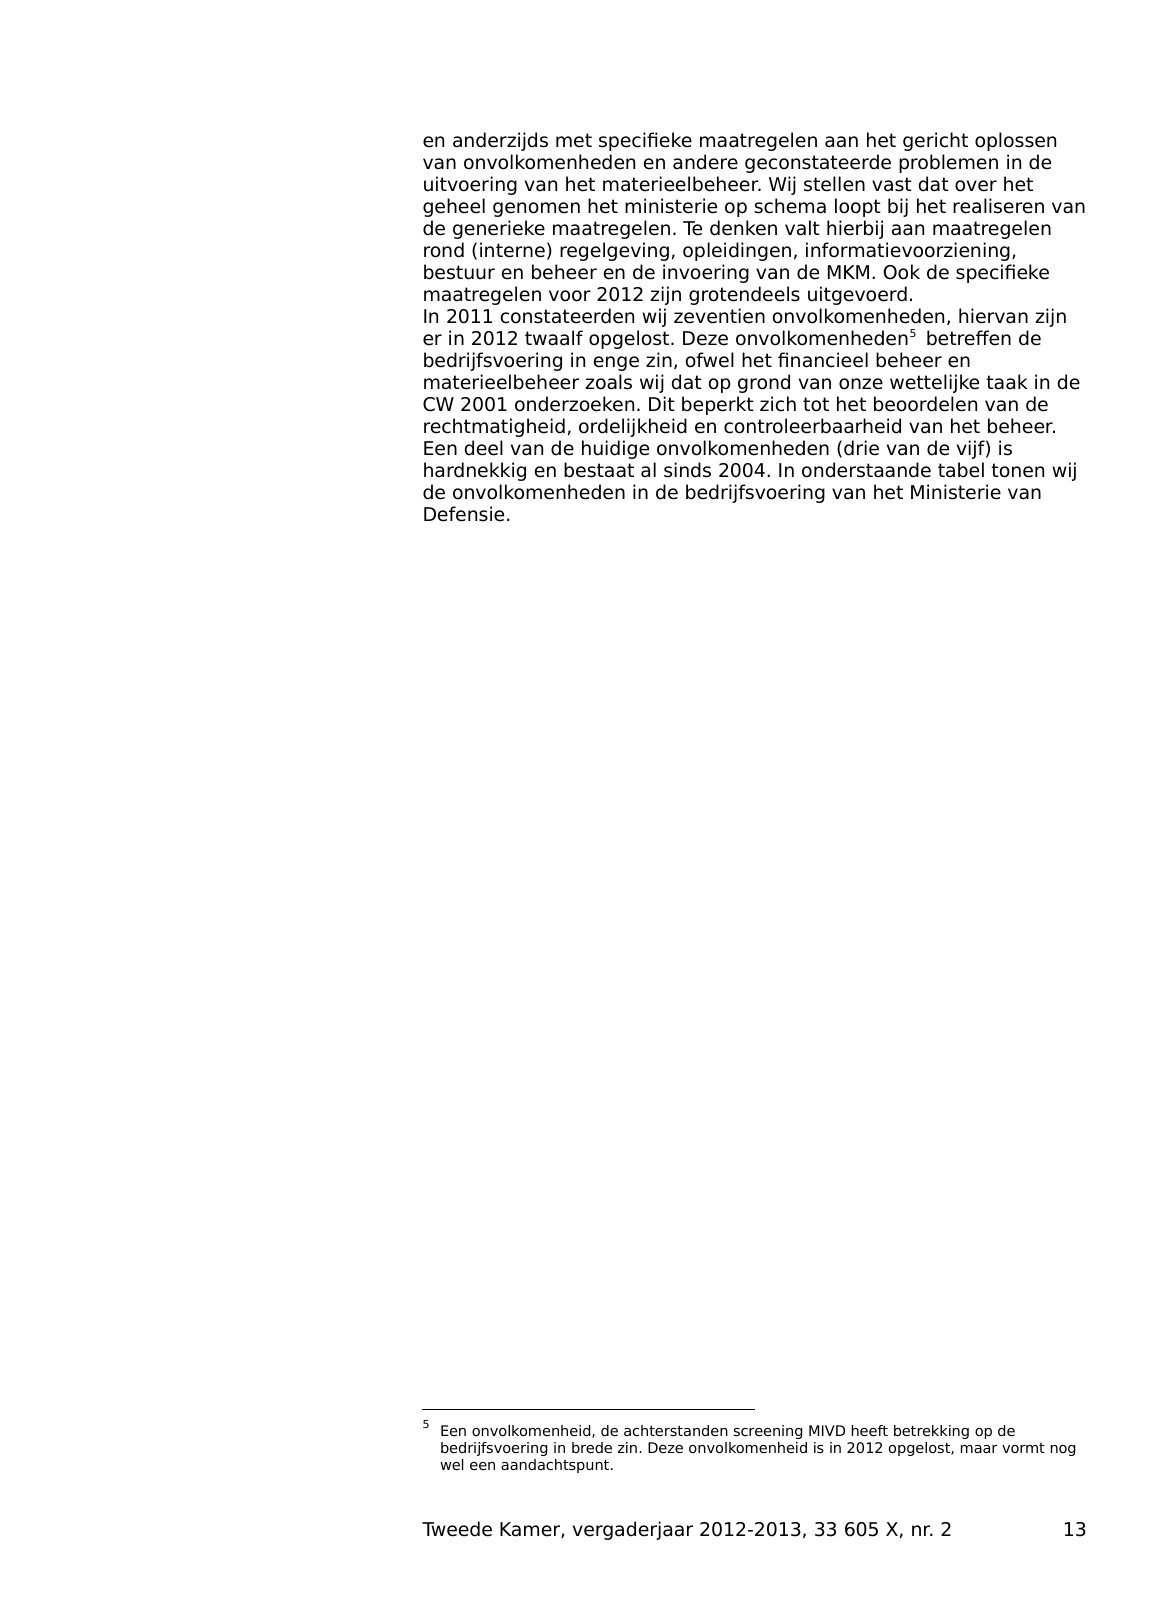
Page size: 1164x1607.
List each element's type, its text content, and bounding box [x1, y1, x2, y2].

text Een onvolkomenheid, de achterstanden screening MIVD heeft betrekking op de bedrijfsvoering in brede zin. Deze onvolkomenheid is in 2012 opgelost, maar vormt nog wel een aandachtspunt. [422, 1418, 1087, 1474]
text In 2011 constateerden wij zeventien onvolkomenheden, hiervan zijn er in 2012 twaalf opgelost. Deze onvolkomenheden betreffen de bedrijfsvoering in enge zin, ofwel het financieel beheer en materieelbeheer zoals wij dat op grond van onze wettelijke taak in de CW 2001 onderzoeken. Dit beperkt zich tot het beoordelen van de rechtmatigheid, ordelijkheid en controleerbaarheid van het beheer. Een deel van de huidige onvolkomenheden (drie van de vijf) is hardnekkig en bestaat al sinds 2004. In onderstaande tabel tonen wij de onvolkomenheden in de bedrijfsvoering van het Ministerie van Defensie. [422, 306, 1087, 526]
text en anderzijds met specifieke maatregelen aan het gericht oplossen van onvolkomenheden en andere geconstateerde problemen in de uitvoering van het materieelbeheer. Wij stellen vast dat over het geheel genomen het ministerie op schema loopt bij het realiseren van de generieke maatregelen. Te denken valt hierbij aan maatregelen rond (interne) regelgeving, opleidingen, informatievoorziening, bestuur en beheer en de invoering van de MKM. Ook de specifieke maatregelen voor 2012 zijn grotendeels uitgevoerd. [422, 130, 1087, 306]
